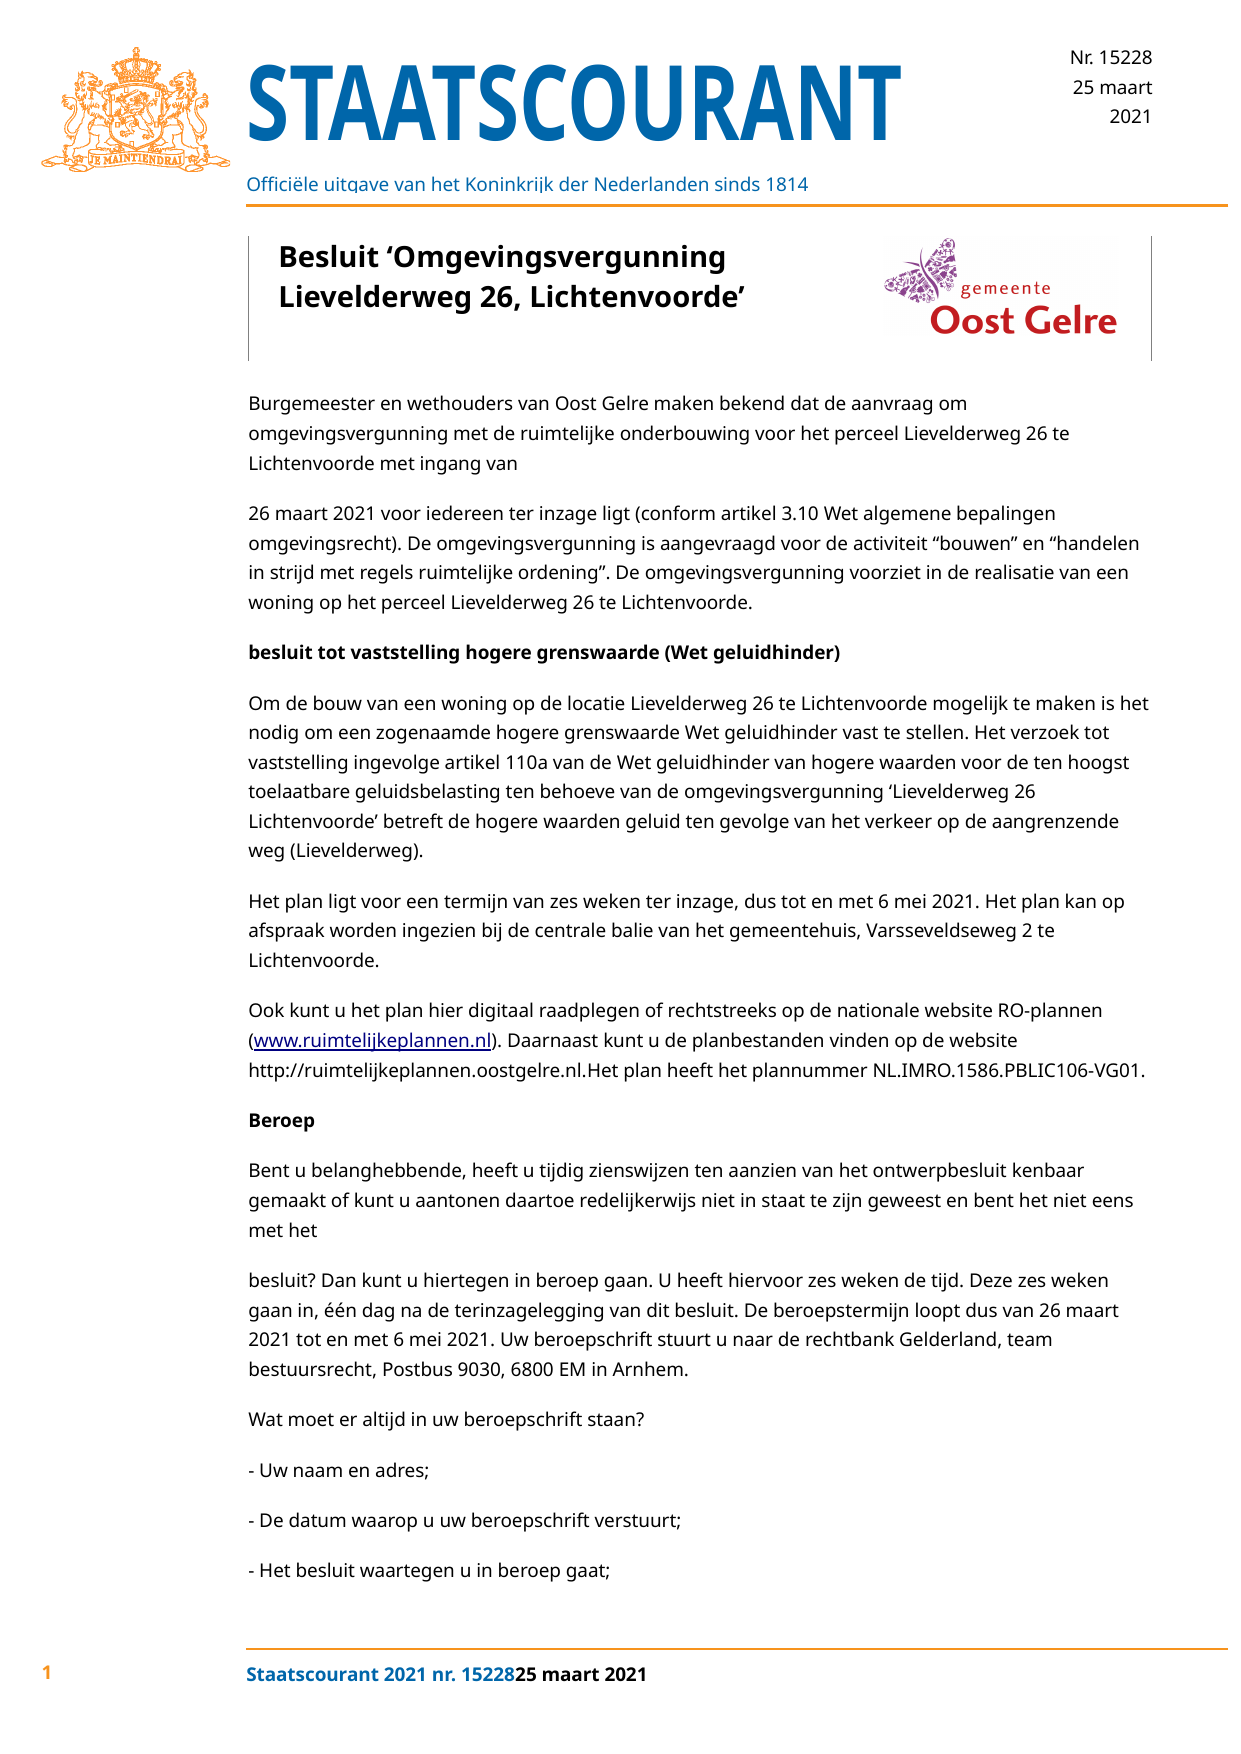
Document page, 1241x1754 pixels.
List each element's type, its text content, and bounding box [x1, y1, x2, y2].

text Beroep [248, 1107, 1152, 1133]
text besluit tot vaststelling hogere grenswaarde (Wet geluidhinder) [248, 639, 1152, 665]
text - Het besluit waartegen u in beroep gaat; [248, 1558, 1152, 1583]
picture [41, 47, 231, 172]
text Het plan ligt voor een termijn van zes weken ter inzage, dus tot en met 6 mei 2021. Het plan kan op afspraak worden ingezien bij de centrale balie van het gemeentehuis, Varsseveldseweg 2 te Lichtenvoorde. [248, 888, 1152, 973]
text - Uw naam en adres; [248, 1457, 1152, 1483]
table_header Besluit ‘Omgevingsvergunning Lievelderweg 26, Lichtenvoorde’ [249, 236, 850, 361]
table_header [850, 236, 1151, 361]
text Burgemeester en wethouders van Oost Gelre maken bekend dat de aanvraag om omgevingsvergunning met de ruimtelijke onderbouwing voor het perceel Lievelderweg 26 te Lichtenvoorde met ingang van [248, 391, 1152, 476]
text besluit? Dan kunt u hiertegen in beroep gaan. U heeft hiervoor zes weken de tijd. Deze zes weken gaan in, één dag na de terinzagelegging van dit besluit. De beroepstermijn loopt dus van 26 maart 2021 tot en met 6 mei 2021. Uw beroepschrift stuurt u naar de rechtbank Gelderland, team bestuursrecht, Postbus 9030, 6800 EM in Arnhem. [248, 1267, 1152, 1382]
text Wat moet er altijd in uw beroepschrift staan? [248, 1406, 1152, 1432]
text Ook kunt u het plan hier digitaal raadplegen of rechtstreeks op de nationale website RO-plannen (www.ruimtelijkeplannen.nl). Daarnaast kunt u de planbestanden vinden op de website http://ruimtelijkeplannen.oostgelre.nl.Het plan heeft het plannummer NL.IMRO.1586.PBLIC106-VG01. [248, 998, 1152, 1083]
text Om de bouw van een woning op de locatie Lievelderweg 26 te Lichtenvoorde mogelijk te maken is het nodig om een zogenaamde hogere grenswaarde Wet geluidhinder vast te stellen. Het verzoek tot vaststelling ingevolge artikel 110a van de Wet geluidhinder van hogere waarden voor de ten hoogst toelaatbare geluidsbelasting ten behoeve van de omgevingsvergunning ‘Lievelderweg 26 Lichtenvoorde’ betreft de hogere waarden geluid ten gevolge van het verkeer op de aangrenzende weg (Lievelderweg). [248, 690, 1152, 863]
text Bent u belanghebbende, heeft u tijdig zienswijzen ten aanzien van het ontwerpbesluit kenbaar gemaakt of kunt u aantonen daartoe redelijkerwijs niet in staat te zijn geweest en bent het niet eens met het [248, 1158, 1152, 1243]
text - De datum waarop u uw beroepschrift verstuurt; [248, 1507, 1152, 1533]
text 26 maart 2021 voor iedereen ter inzage ligt (conform artikel 3.10 Wet algemene bepalingen omgevingsrecht). De omgevingsvergunning is aangevraagd voor de activiteit “bouwen” en “handelen in strijd met regels ruimtelijke ordening”. De omgevingsvergunning voorziet in de realisatie van een woning op het perceel Lievelderweg 26 te Lichtenvoorde. [248, 500, 1152, 615]
picture [882, 236, 1119, 336]
